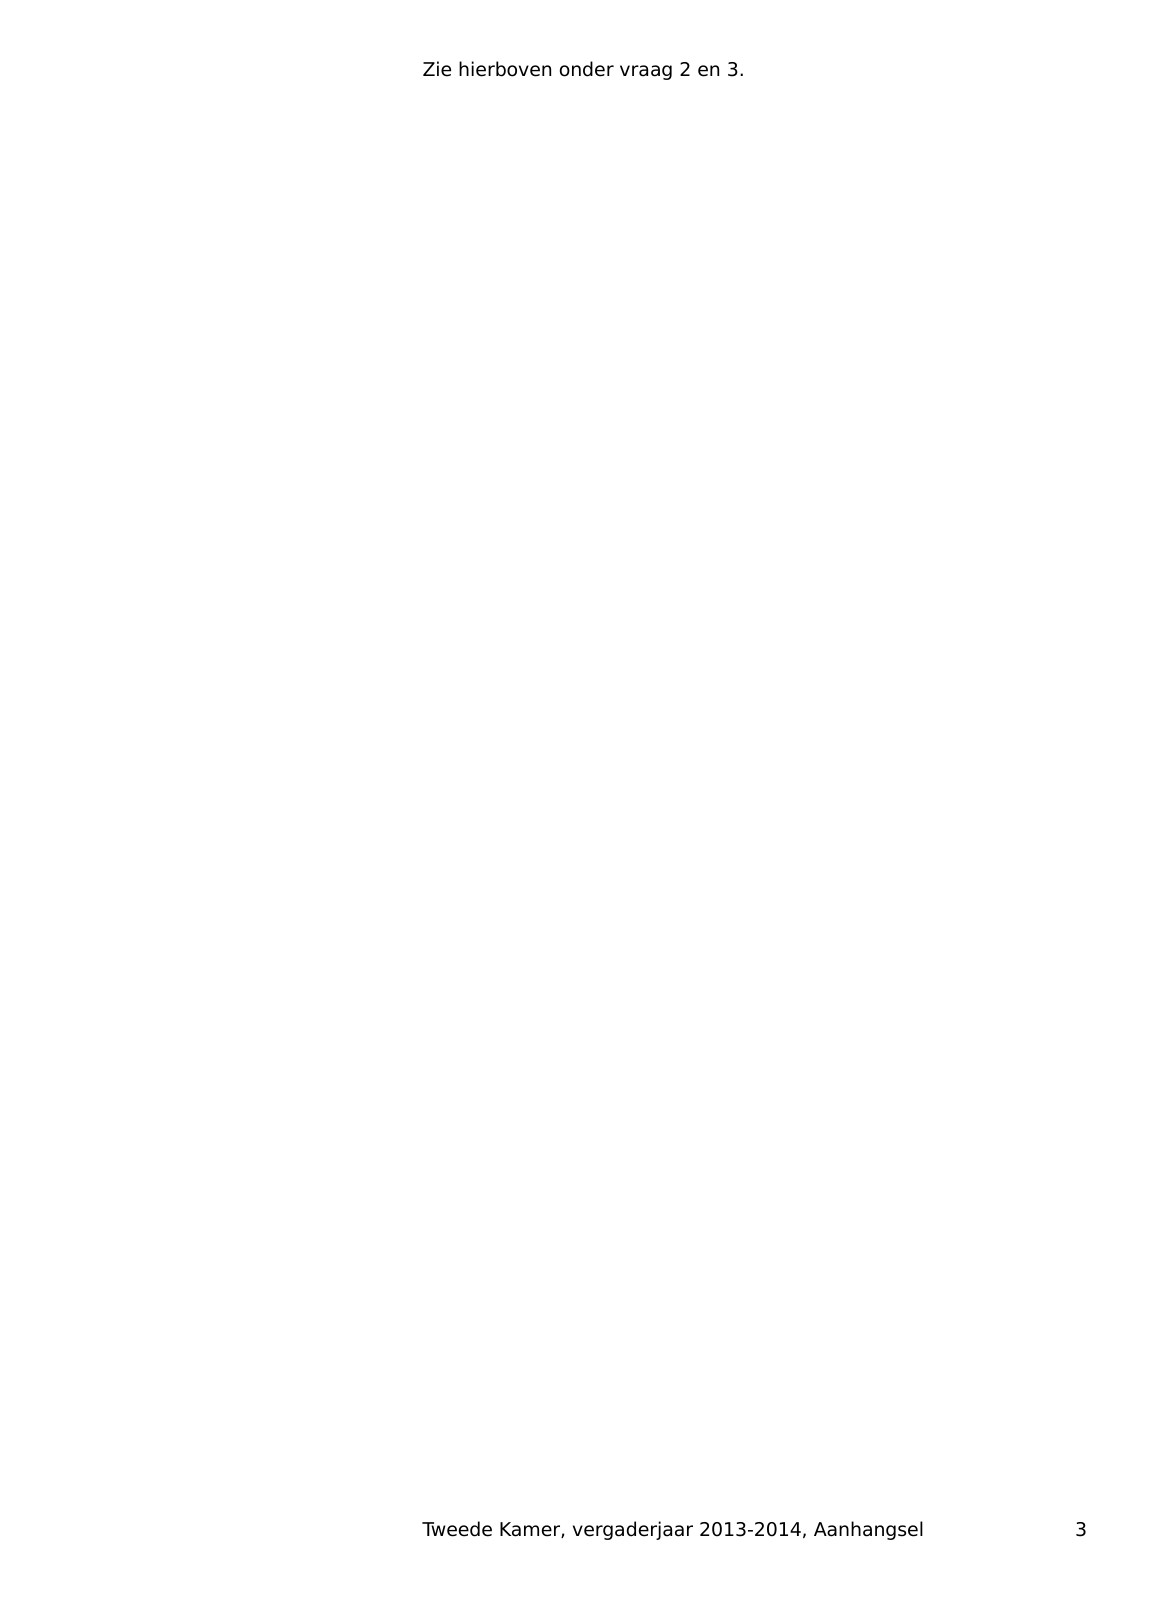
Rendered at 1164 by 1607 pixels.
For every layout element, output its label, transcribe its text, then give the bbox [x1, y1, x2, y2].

text Zie hierboven onder vraag 2 en 3. [422, 59, 1087, 81]
